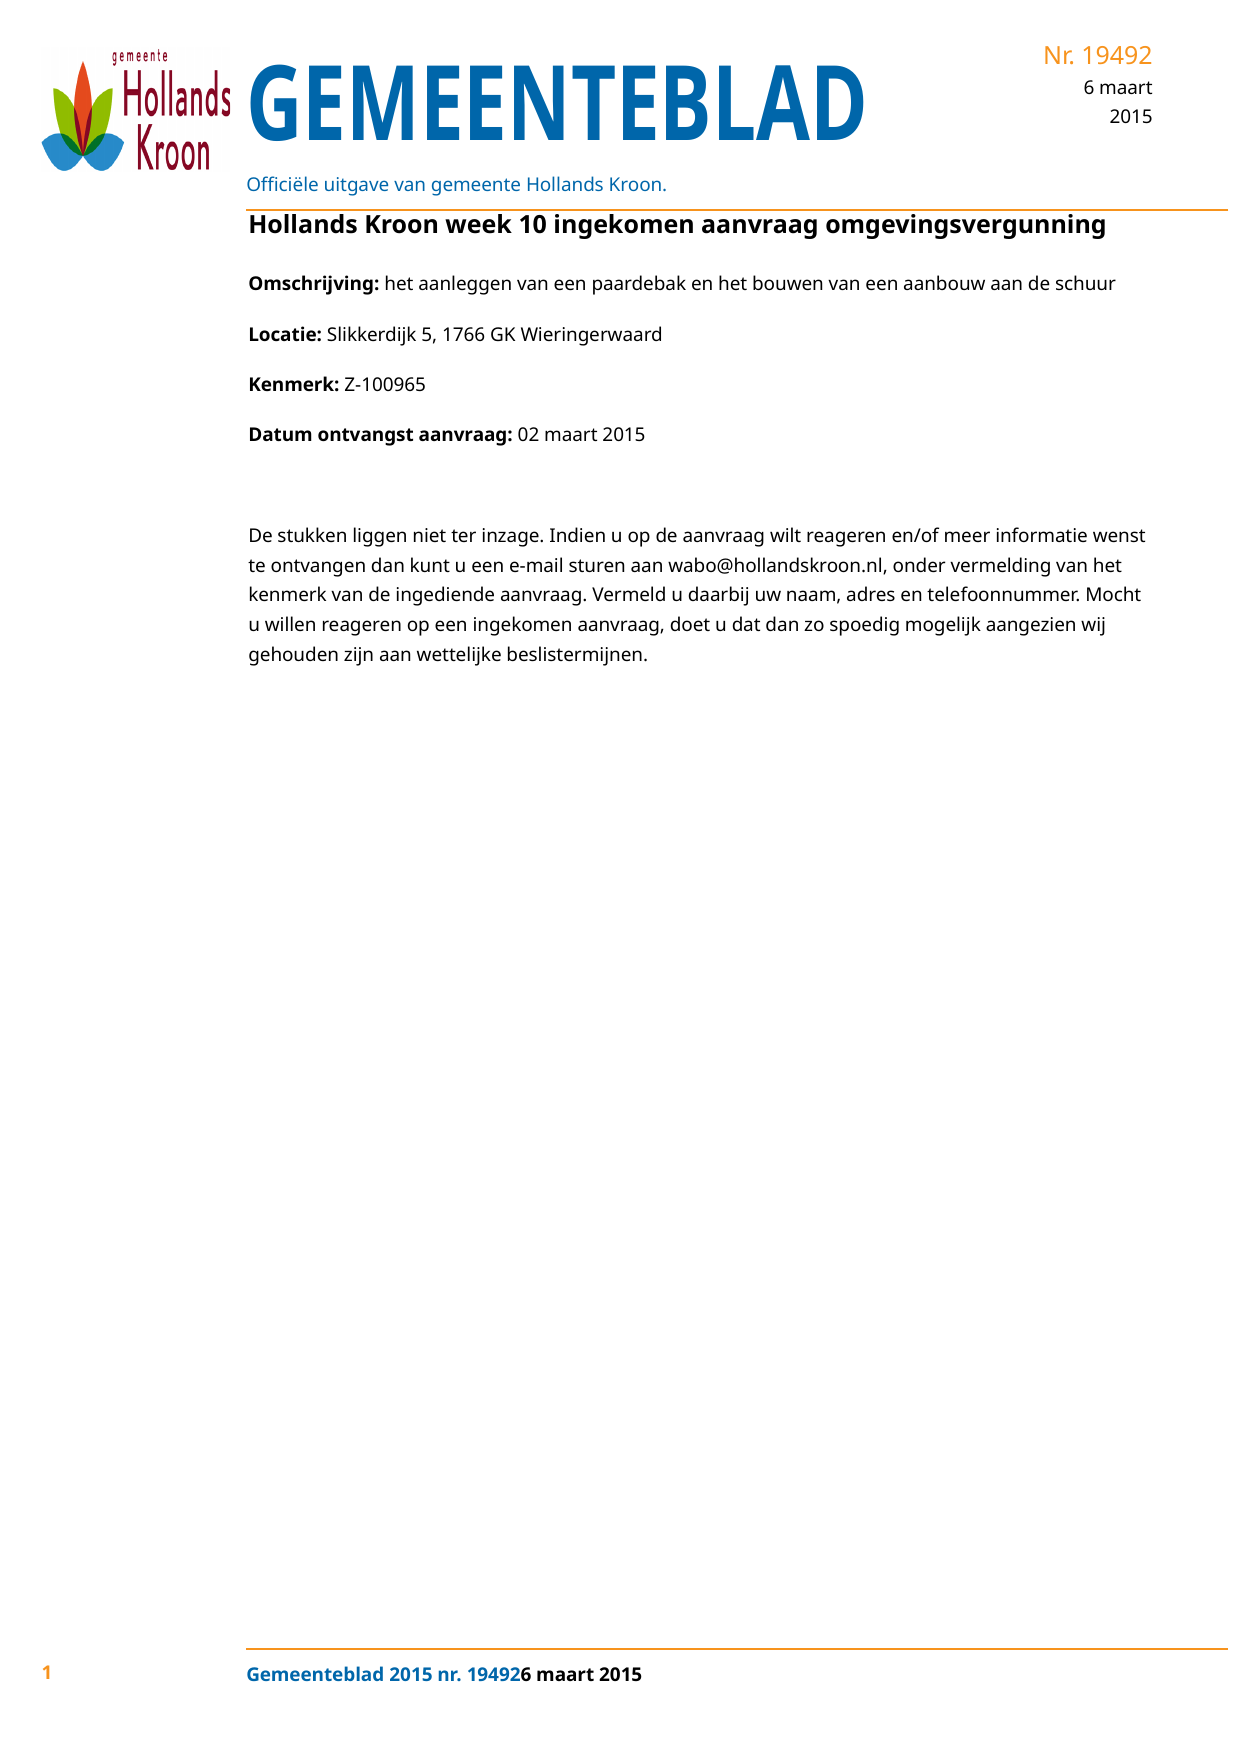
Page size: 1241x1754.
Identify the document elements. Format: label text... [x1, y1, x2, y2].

text Kenmerk: Z-100965 [248, 371, 1152, 397]
text Locatie: Slikkerdijk 5, 1766 GK Wieringerwaard [248, 321, 1152, 346]
text De stukken liggen niet ter inzage. Indien u op de aanvraag wilt reageren en/of meer informatie wenst te ontvangen dan kunt u een e-mail sturen aan wabo@hollandskroon.nl, onder vermelding van het kenmerk van de ingediende aanvraag. Vermeld u daarbij uw naam, adres en telefoonnummer. Mocht u willen reageren op een ingekomen aanvraag, doet u dat dan zo spoedig mogelijk aangezien wij gehouden zijn aan wettelijke beslistermijnen. [248, 522, 1152, 666]
picture [41, 47, 231, 172]
text Omschrijving: het aanleggen van een paardebak en het bouwen van een aanbouw aan de schuur [248, 270, 1152, 296]
text Datum ontvangst aanvraag: 02 maart 2015 [248, 422, 1152, 447]
text Hollands Kroon week 10 ingekomen aanvraag omgevingsvergunning [248, 211, 1152, 241]
